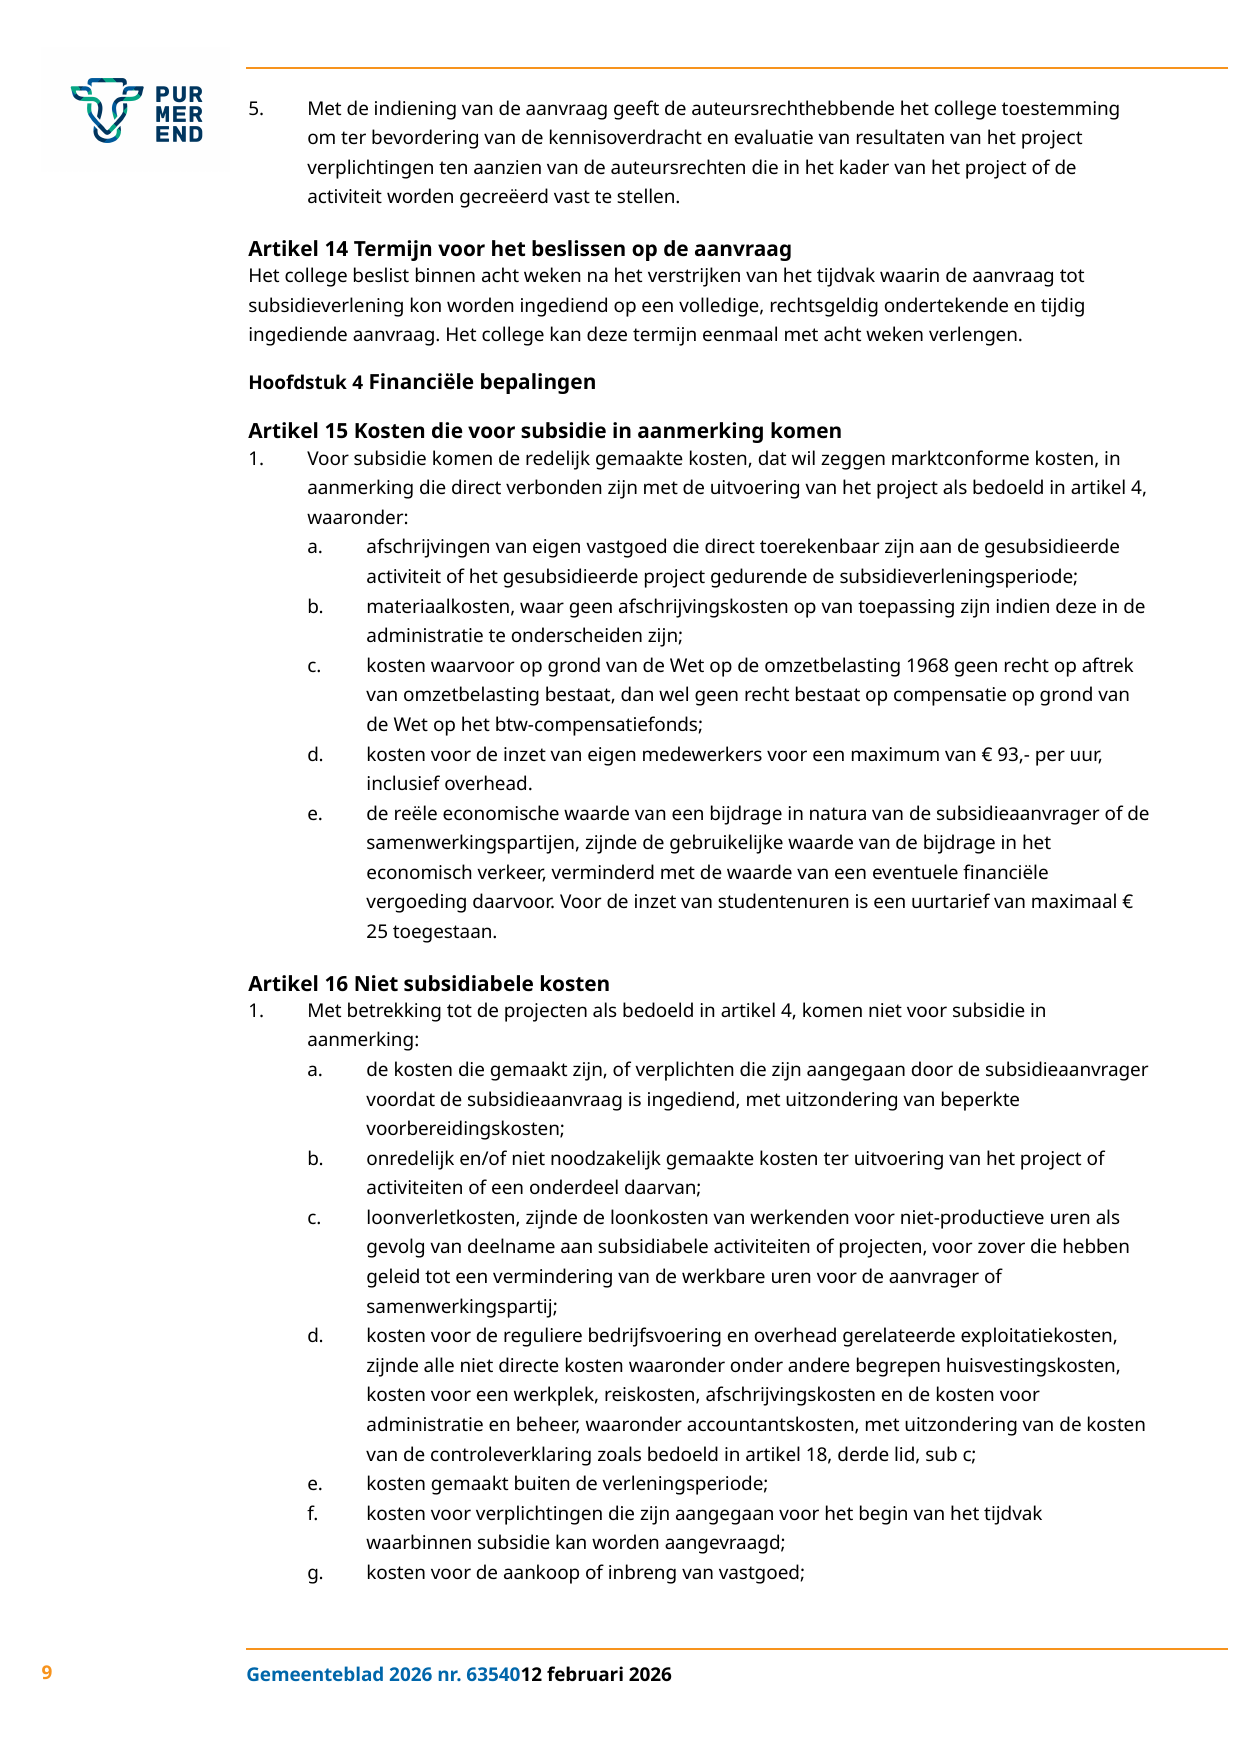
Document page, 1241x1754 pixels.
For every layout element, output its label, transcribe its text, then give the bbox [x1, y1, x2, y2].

list de reële economische waarde van een bijdrage in natura van de subsidieaanvrager of de samenwerkingspartijen, zijnde de gebruikelijke waarde van de bijdrage in het economisch verkeer, verminderd met de waarde van een eventuele financiële vergoeding daarvoor. Voor de inzet van studentenuren is een uurtarief van maximaal € 25 toegestaan. [307, 800, 1152, 944]
list kosten voor de reguliere bedrijfsvoering en overhead gerelateerde exploitatiekosten, zijnde alle niet directe kosten waaronder onder andere begrepen huisvestingskosten, kosten voor een werkplek, reiskosten, afschrijvingskosten en de kosten voor administratie en beheer, waaronder accountantskosten, met uitzondering van de kosten van de controleverklaring zoals bedoeld in artikel 18, derde lid, sub c; [307, 1322, 1152, 1467]
list Voor subsidie komen de redelijk gemaakte kosten, dat wil zeggen marktconforme kosten, in aanmerking die direct verbonden zijn met de uitvoering van het project als bedoeld in artikel 4, waaronder: [248, 445, 1152, 530]
list kosten voor verplichtingen die zijn aangegaan voor het begin van het tijdvak waarbinnen subsidie kan worden aangevraagd; [307, 1500, 1152, 1555]
list Met betrekking tot de projecten als bedoeld in artikel 4, komen niet voor subsidie in aanmerking: [248, 997, 1152, 1052]
list loonverletkosten, zijnde de loonkosten van werkenden voor niet-productieve uren als gevolg van deelname aan subsidiabele activiteiten of projecten, voor zover die hebben geleid tot een vermindering van de werkbare uren voor de aanvrager of samenwerkingspartij; [307, 1204, 1152, 1319]
list kosten voor de inzet van eigen medewerkers voor een maximum van € 93,- per uur, inclusief overhead. [307, 741, 1152, 796]
list materiaalkosten, waar geen afschrijvingskosten op van toepassing zijn indien deze in de administratie te onderscheiden zijn; [307, 593, 1152, 648]
text Artikel 15 Kosten die voor subsidie in aanmerking komen [248, 416, 1152, 445]
text Artikel 16 Niet subsidiabele kosten [248, 969, 1152, 997]
picture [41, 47, 231, 172]
text Artikel 14 Termijn voor het beslissen op de aanvraag [248, 234, 1152, 262]
text Het college beslist binnen acht weken na het verstrijken van het tijdvak waarin de aanvraag tot subsidieverlening kon worden ingediend op een volledige, rechtsgeldig ondertekende en tijdig ingediende aanvraag. Het college kan deze termijn eenmaal met acht weken verlengen. [248, 262, 1152, 347]
list kosten waarvoor op grond van de Wet op de omzetbelasting 1968 geen recht op aftrek van omzetbelasting bestaat, dan wel geen recht bestaat op compensatie op grond van de Wet op het btw-compensatiefonds; [307, 652, 1152, 737]
list kosten voor de aankoop of inbreng van vastgoed; [307, 1559, 1152, 1585]
list onredelijk en/of niet noodzakelijk gemaakte kosten ter uitvoering van het project of activiteiten of een onderdeel daarvan; [307, 1145, 1152, 1200]
text Hoofdstuk 4 Financiële bepalingen [248, 367, 1152, 396]
list de kosten die gemaakt zijn, of verplichten die zijn aangegaan door de subsidieaanvrager voordat de subsidieaanvraag is ingediend, met uitzondering van beperkte voorbereidingskosten; [307, 1056, 1152, 1141]
list kosten gemaakt buiten de verleningsperiode; [307, 1470, 1152, 1496]
list Met de indiening van de aanvraag geeft de auteursrechthebbende het college toestemming om ter bevordering van de kennisoverdracht en evaluatie van resultaten van het project verplichtingen ten aanzien van de auteursrechten die in het kader van het project of de activiteit worden gecreëerd vast te stellen. [248, 95, 1152, 209]
list afschrijvingen van eigen vastgoed die direct toerekenbaar zijn aan de gesubsidieerde activiteit of het gesubsidieerde project gedurende de subsidieverleningsperiode; [307, 534, 1152, 589]
